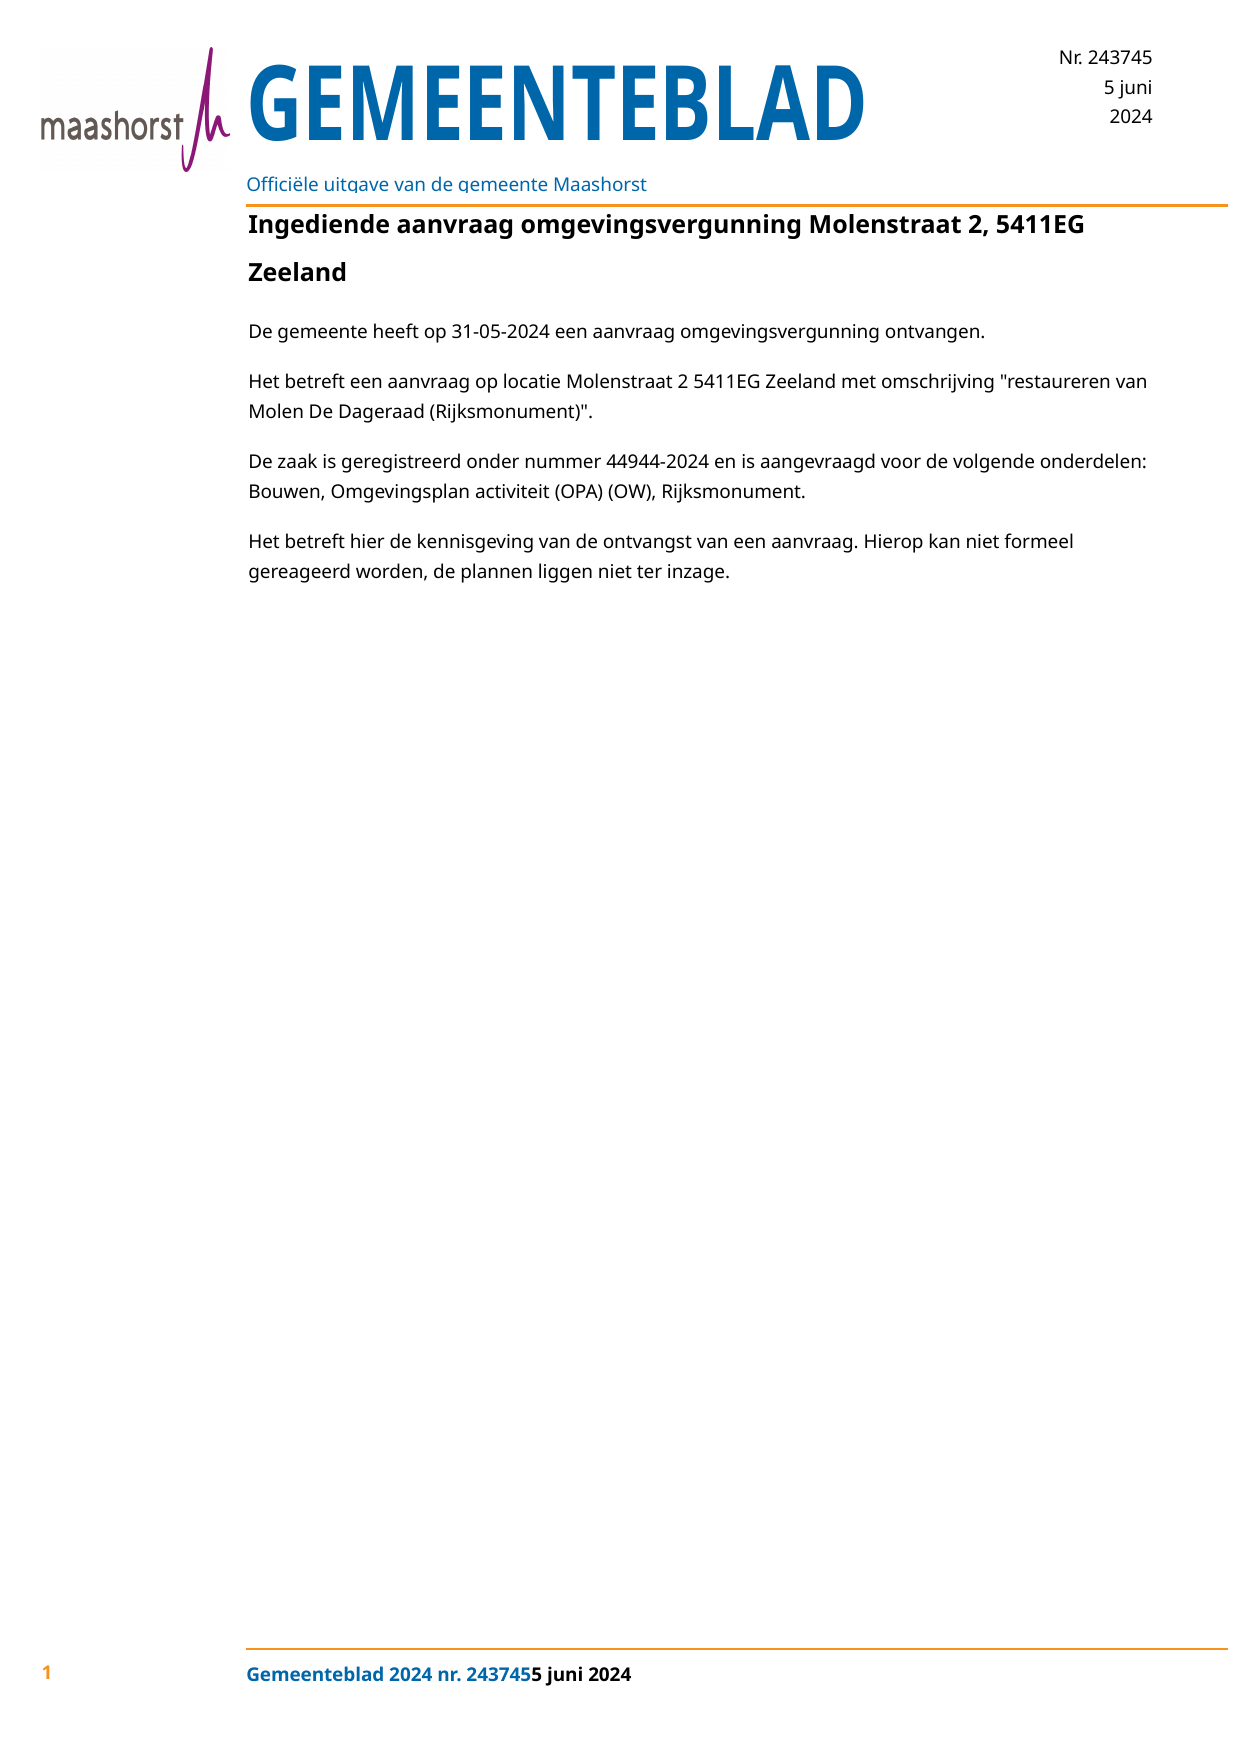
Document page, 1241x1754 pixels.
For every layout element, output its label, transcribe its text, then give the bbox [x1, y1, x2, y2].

text Het betreft een aanvraag op locatie Molenstraat 2 5411EG Zeeland met omschrijving "restaureren van Molen De Dageraad (Rijksmonument)". [248, 368, 1152, 424]
text Het betreft hier de kennisgeving van de ontvangst van een aanvraag. Hierop kan niet formeel gereageerd worden, de plannen liggen niet ter inzage. [248, 528, 1152, 584]
text De zaak is geregistreerd onder nummer 44944-2024 en is aangevraagd voor de volgende onderdelen: Bouwen, Omgevingsplan activiteit (OPA) (OW), Rijksmonument. [248, 448, 1152, 504]
text De gemeente heeft op 31-05-2024 een aanvraag omgevingsvergunning ontvangen. [248, 318, 1152, 344]
text Ingediende aanvraag omgevingsvergunning Molenstraat 2, 5411EG Zeeland [248, 207, 1152, 288]
picture [41, 47, 231, 172]
